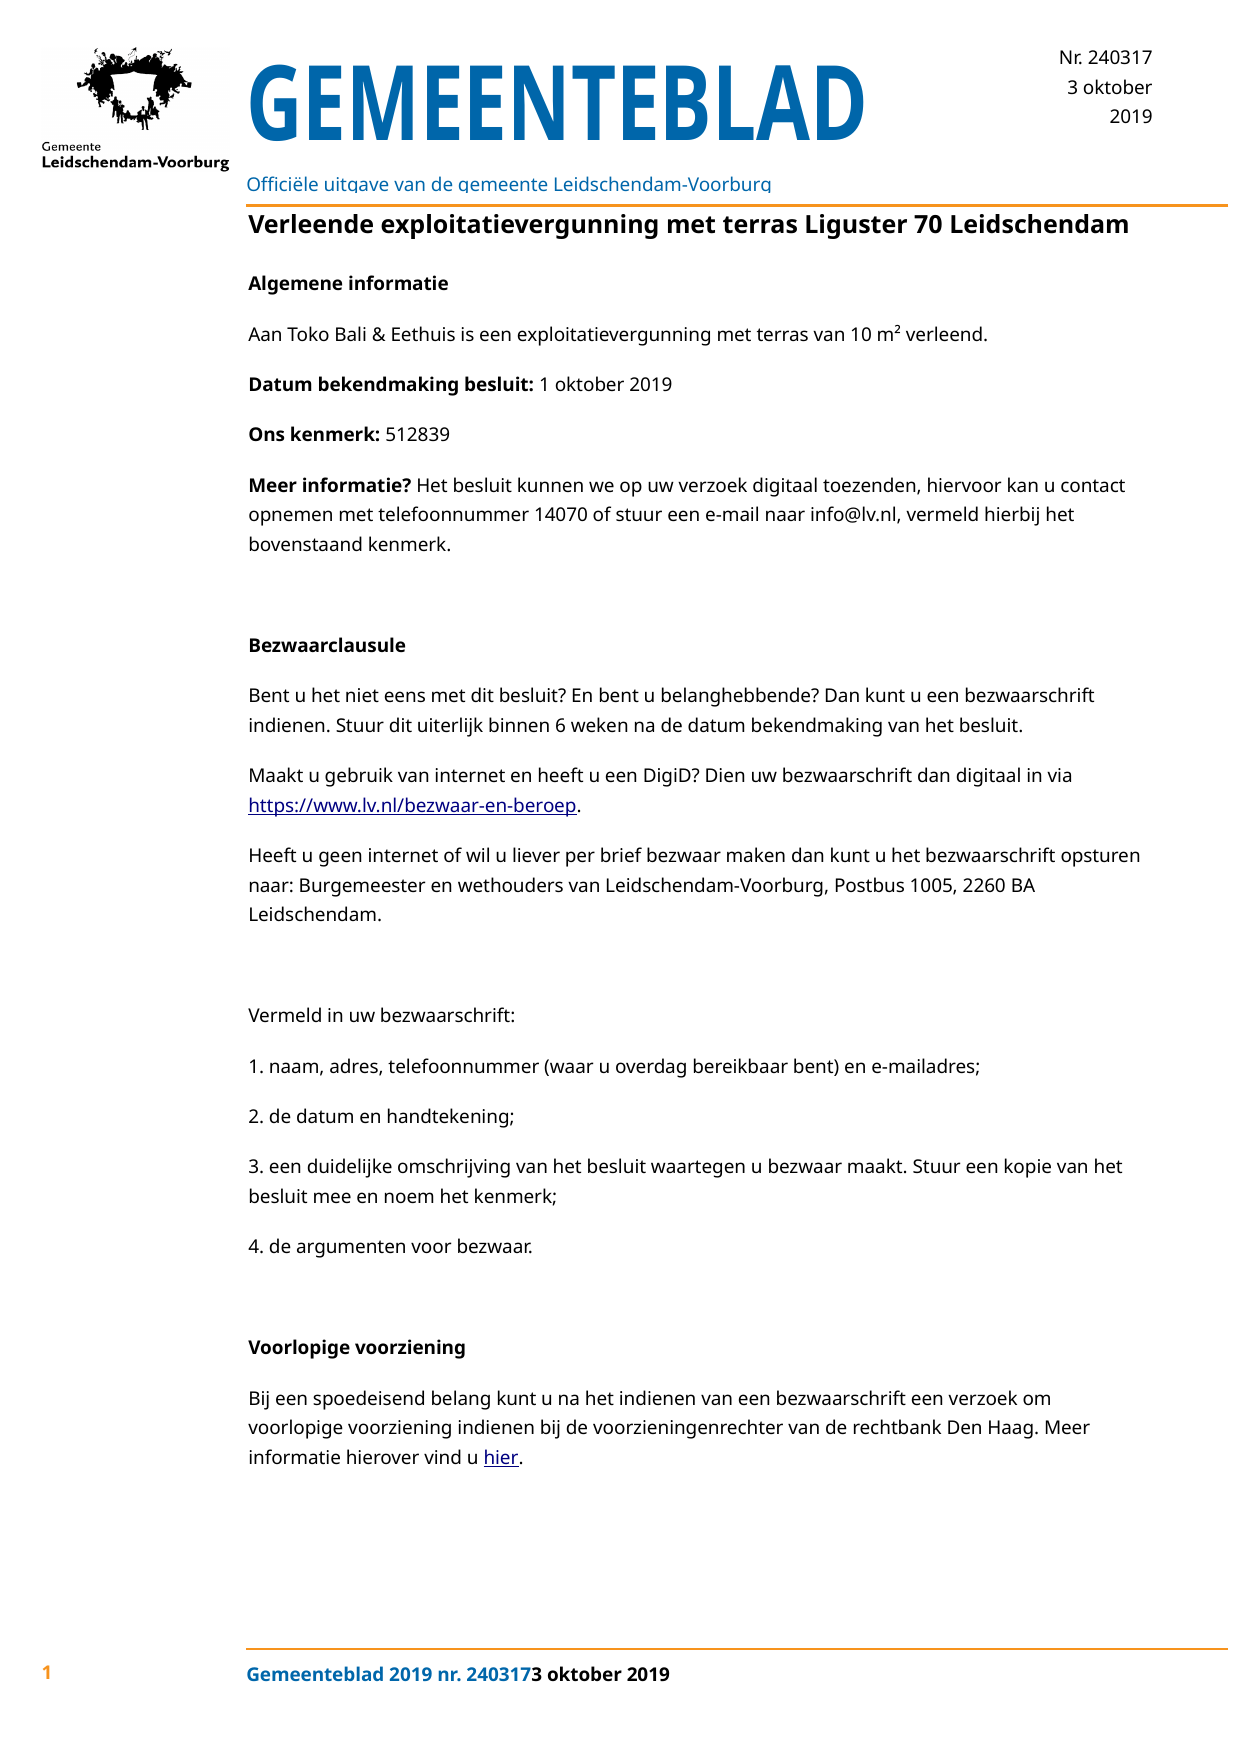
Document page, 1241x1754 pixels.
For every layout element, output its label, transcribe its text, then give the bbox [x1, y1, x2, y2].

text 4. de argumenten voor bezwaar. [248, 1234, 1152, 1259]
text Bij een spoedeisend belang kunt u na het indienen van een bezwaarschrift een verzoek om voorlopige voorziening indienen bij de voorzieningenrechter van de rechtbank Den Haag. Meer informatie hierover vind u hier. [248, 1385, 1152, 1470]
text Algemene informatie [248, 270, 1152, 296]
text Ons kenmerk: 512839 [248, 422, 1152, 447]
text 2. de datum en handtekening; [248, 1103, 1152, 1129]
picture [41, 47, 231, 172]
text Aan Toko Bali & Eethuis is een exploitatievergunning met terras van 10 m² verleend. [248, 321, 1152, 346]
text Verleende exploitatievergunning met terras Liguster 70 Leidschendam [248, 207, 1152, 241]
text Heeft u geen internet of wil u liever per brief bezwaar maken dan kunt u het bezwaarschrift opsturen naar: Burgemeester en wethouders van Leidschendam-Voorburg, Postbus 1005, 2260 BA Leidschendam. [248, 842, 1152, 927]
text Datum bekendmaking besluit: 1 oktober 2019 [248, 371, 1152, 397]
text Bent u het niet eens met dit besluit? En bent u belanghebbende? Dan kunt u een bezwaarschrift indienen. Stuur dit uiterlijk binnen 6 weken na de datum bekendmaking van het besluit. [248, 682, 1152, 738]
text 3. een duidelijke omschrijving van het besluit waartegen u bezwaar maakt. Stuur een kopie van het besluit mee en noem het kenmerk; [248, 1154, 1152, 1209]
text 1. naam, adres, telefoonnummer (waar u overdag bereikbaar bent) en e-mailadres; [248, 1053, 1152, 1078]
text Maakt u gebruik van internet en heeft u een DigiD? Dien uw bezwaarschrift dan digitaal in via https://www.lv.nl/bezwaar-en-beroep. [248, 762, 1152, 818]
text Vermeld in uw bezwaarschrift: [248, 1002, 1152, 1028]
text Bezwaarclausule [248, 632, 1152, 658]
text Meer informatie? Het besluit kunnen we op uw verzoek digitaal toezenden, hiervoor kan u contact opnemen met telefoonnummer 14070 of stuur een e-mail naar info@lv.nl, vermeld hierbij het bovenstaand kenmerk. [248, 472, 1152, 557]
text Voorlopige voorziening [248, 1334, 1152, 1360]
